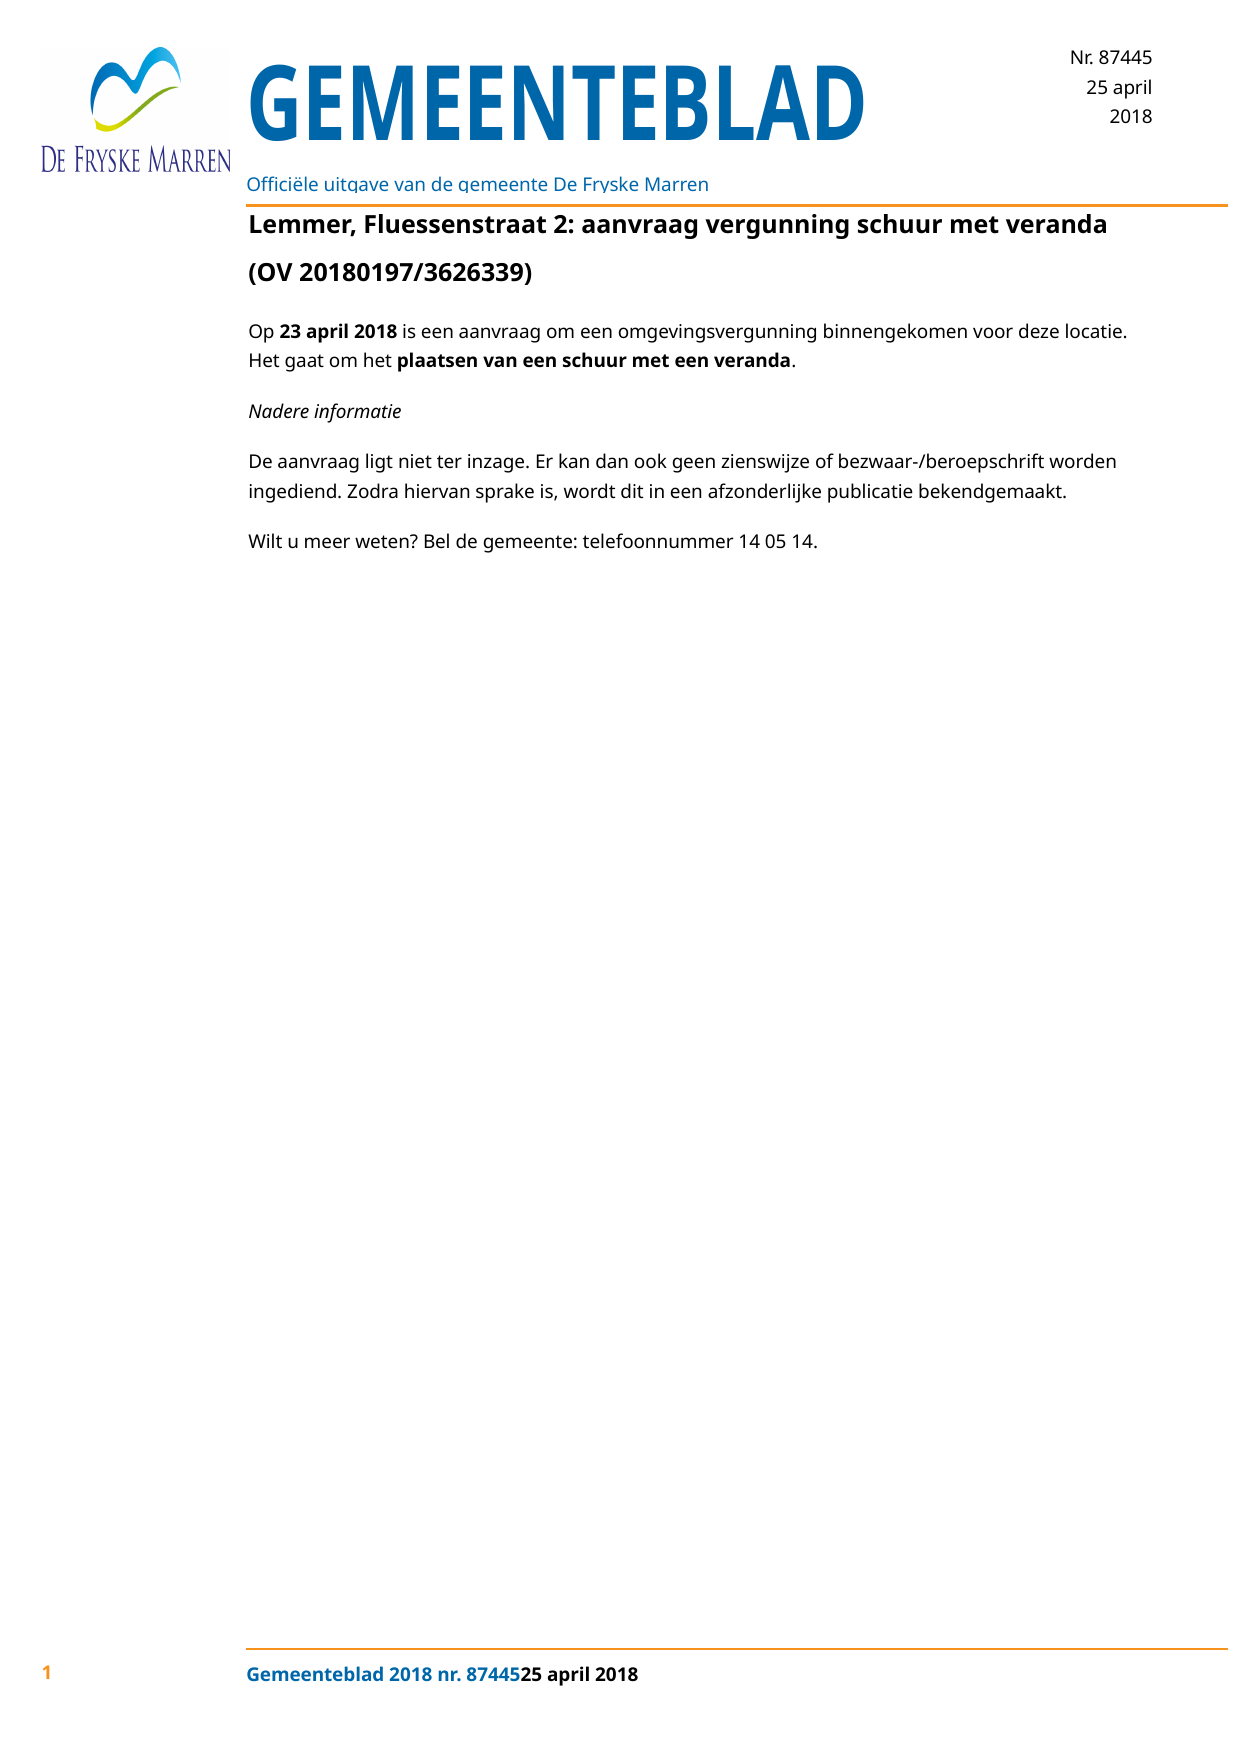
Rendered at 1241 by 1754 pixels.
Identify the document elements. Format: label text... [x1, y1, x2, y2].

text De aanvraag ligt niet ter inzage. Er kan dan ook geen zienswijze of bezwaar-/beroepschrift worden ingediend. Zodra hiervan sprake is, wordt dit in een afzonderlijke publicatie bekendgemaakt. [248, 448, 1152, 504]
text Nadere informatie [248, 398, 1152, 424]
text Wilt u meer weten? Bel de gemeente: telefoonnummer 14 05 14. [248, 528, 1152, 554]
text Op 23 april 2018 is een aanvraag om een omgevingsvergunning binnengekomen voor deze locatie. Het gaat om het plaatsen van een schuur met een veranda. [248, 318, 1152, 373]
picture [41, 47, 231, 172]
text Lemmer, Fluessenstraat 2: aanvraag vergunning schuur met veranda (OV 20180197/3626339) [248, 207, 1152, 288]
